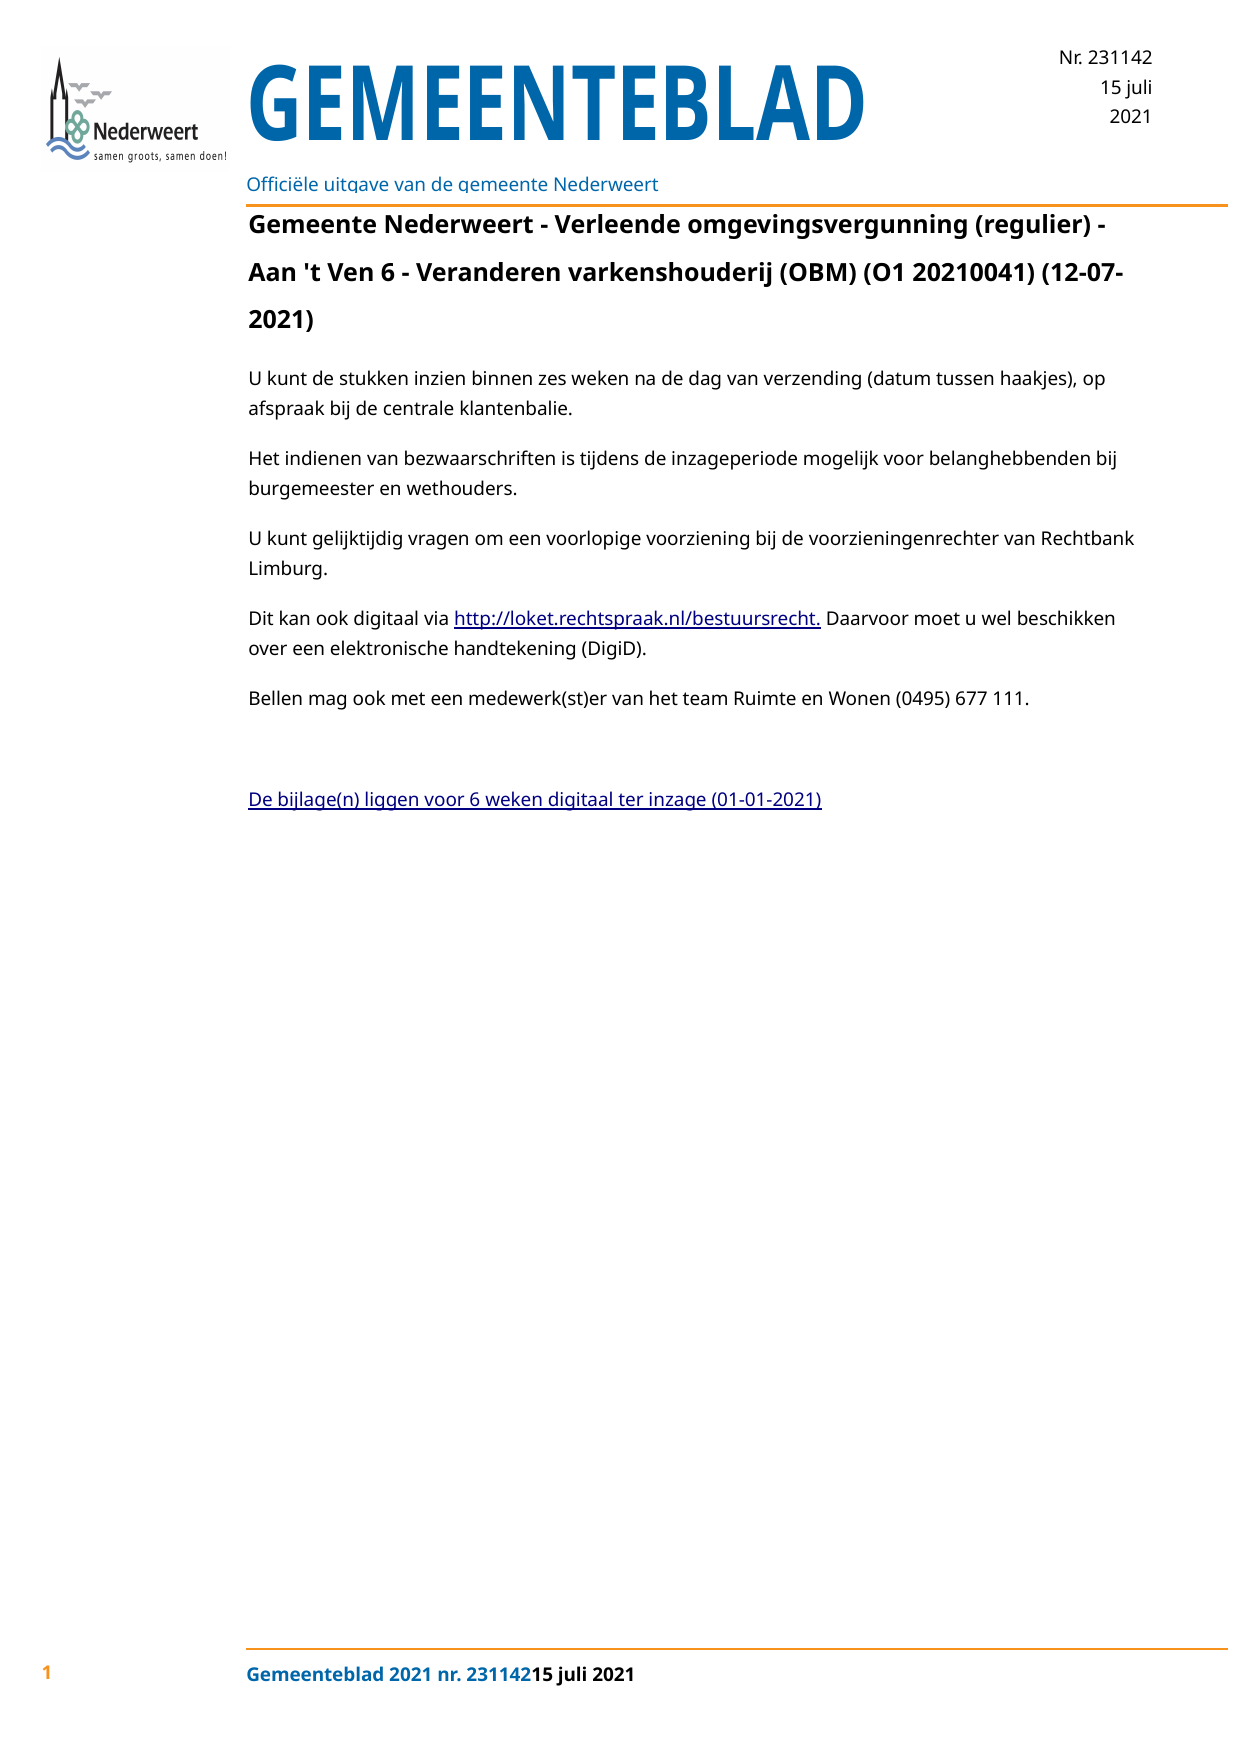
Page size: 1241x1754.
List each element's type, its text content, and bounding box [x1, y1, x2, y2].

text De bijlage(n) liggen voor 6 weken digitaal ter inzage (01-01-2021) [248, 786, 1152, 812]
text Het indienen van bezwaarschriften is tijdens de inzageperiode mogelijk voor belanghebbenden bij burgemeester en wethouders. [248, 446, 1152, 501]
picture [41, 47, 231, 172]
text Dit kan ook digitaal via http://loket.rechtspraak.nl/bestuursrecht. Daarvoor moet u wel beschikken over een elektronische handtekening (DigiD). [248, 606, 1152, 661]
text Bellen mag ook met een medewerk(st)er van het team Ruimte en Wonen (0495) 677 111. [248, 686, 1152, 711]
text U kunt de stukken inzien binnen zes weken na de dag van verzending (datum tussen haakjes), op afspraak bij de centrale klantenbalie. [248, 366, 1152, 421]
text U kunt gelijktijdig vragen om een voorlopige voorziening bij de voorzieningenrechter van Rechtbank Limburg. [248, 526, 1152, 581]
text Gemeente Nederweert - Verleende omgevingsvergunning (regulier) - Aan 't Ven 6 - Veranderen varkenshouderij (OBM) (O1 20210041) (12-07-2021) [248, 207, 1152, 336]
